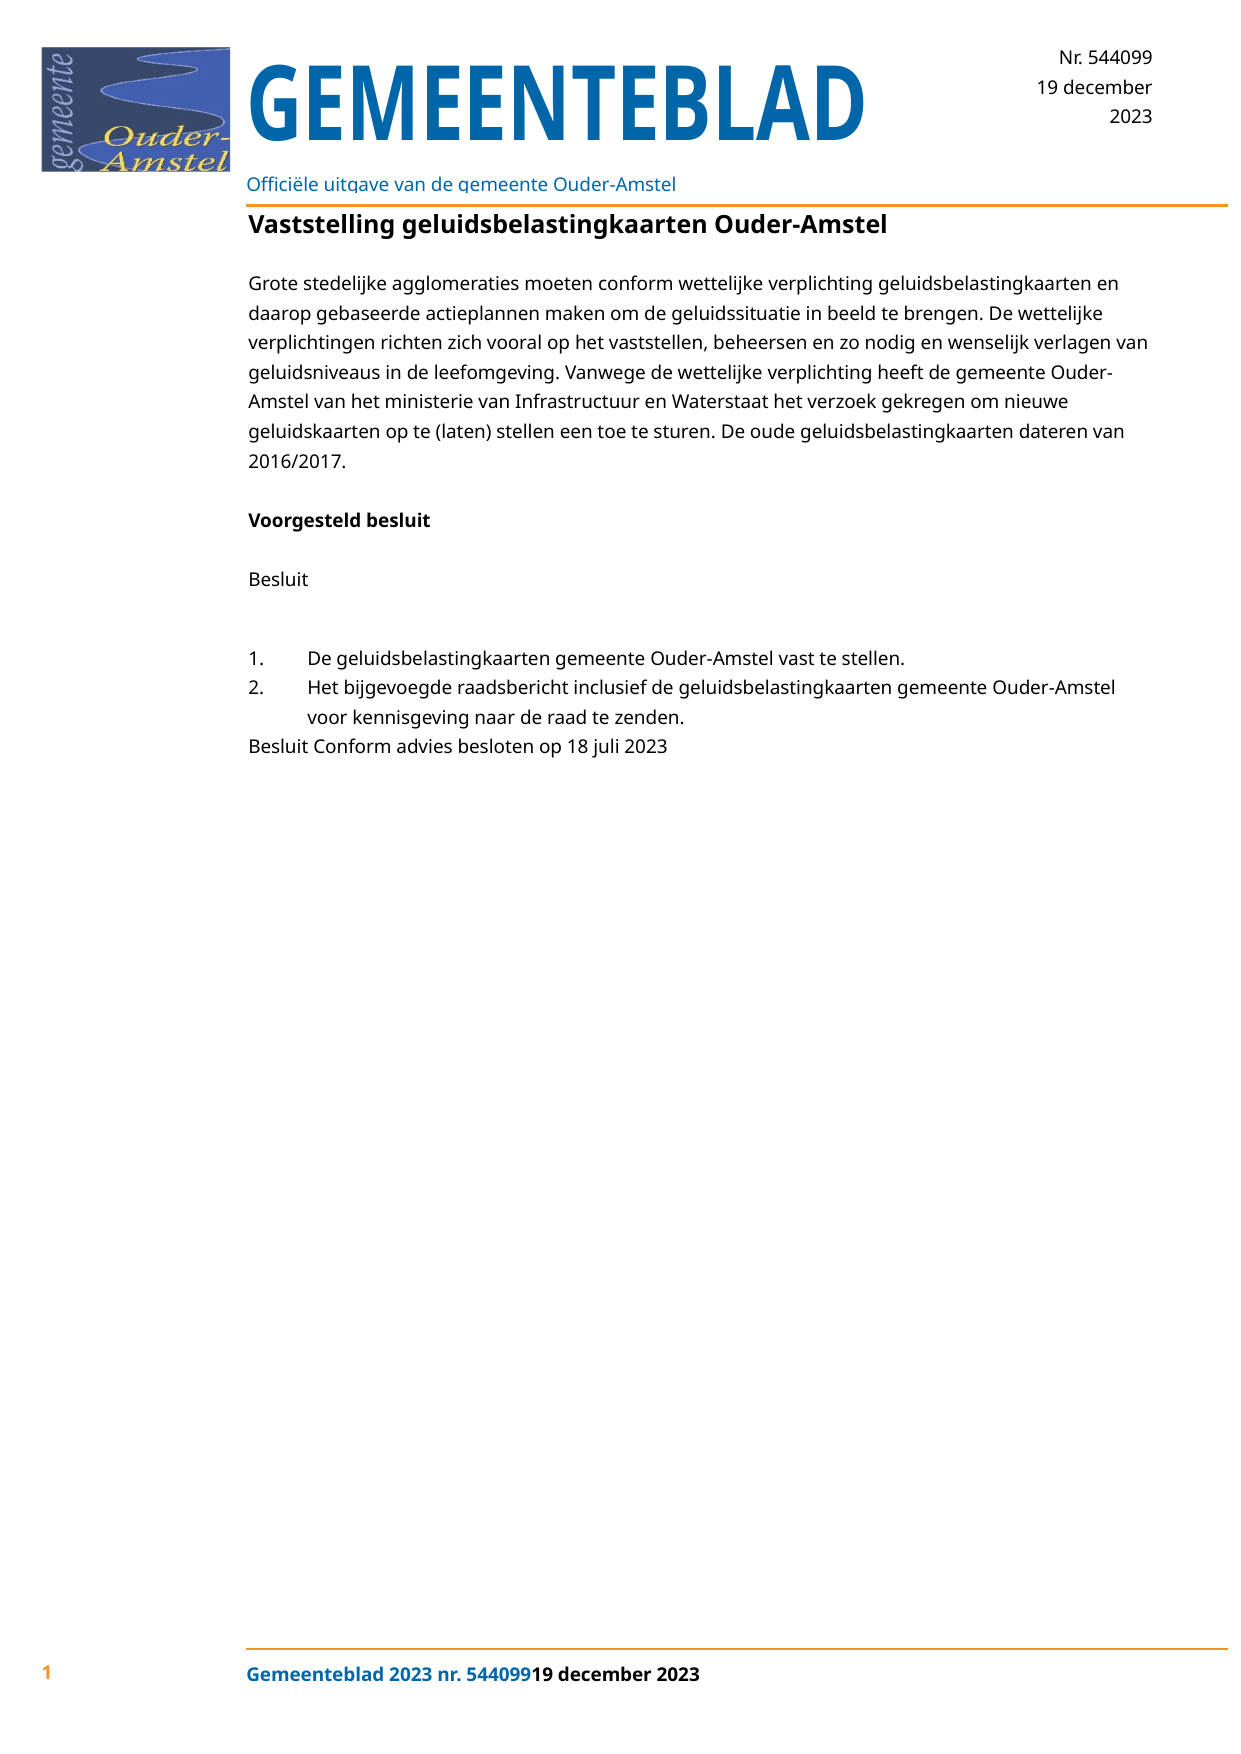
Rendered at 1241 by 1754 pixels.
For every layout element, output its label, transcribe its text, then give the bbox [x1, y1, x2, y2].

picture [41, 47, 231, 172]
list Het bijgevoegde raadsbericht inclusief de geluidsbelastingkaarten gemeente Ouder-Amstel voor kennisgeving naar de raad te zenden. [248, 674, 1152, 730]
text Vaststelling geluidsbelastingkaarten Ouder-Amstel [248, 207, 1152, 241]
text Besluit [248, 566, 1152, 592]
text Grote stedelijke agglomeraties moeten conform wettelijke verplichting geluidsbelastingkaarten en daarop gebaseerde actieplannen maken om de geluidssituatie in beeld te brengen. De wettelijke verplichtingen richten zich vooral op het vaststellen, beheersen en zo nodig en wenselijk verlagen van geluidsniveaus in de leefomgeving. Vanwege de wettelijke verplichting heeft de gemeente Ouder-Amstel van het ministerie van Infrastructuur en Waterstaat het verzoek gekregen om nieuwe geluidskaarten op te (laten) stellen een toe te sturen. De oude geluidsbelastingkaarten dateren van 2016/2017. [248, 270, 1152, 473]
text Besluit Conform advies besloten op 18 juli 2023 [248, 734, 1152, 759]
text Voorgesteld besluit [248, 507, 1152, 533]
list De geluidsbelastingkaarten gemeente Ouder-Amstel vast te stellen. [248, 645, 1152, 671]
